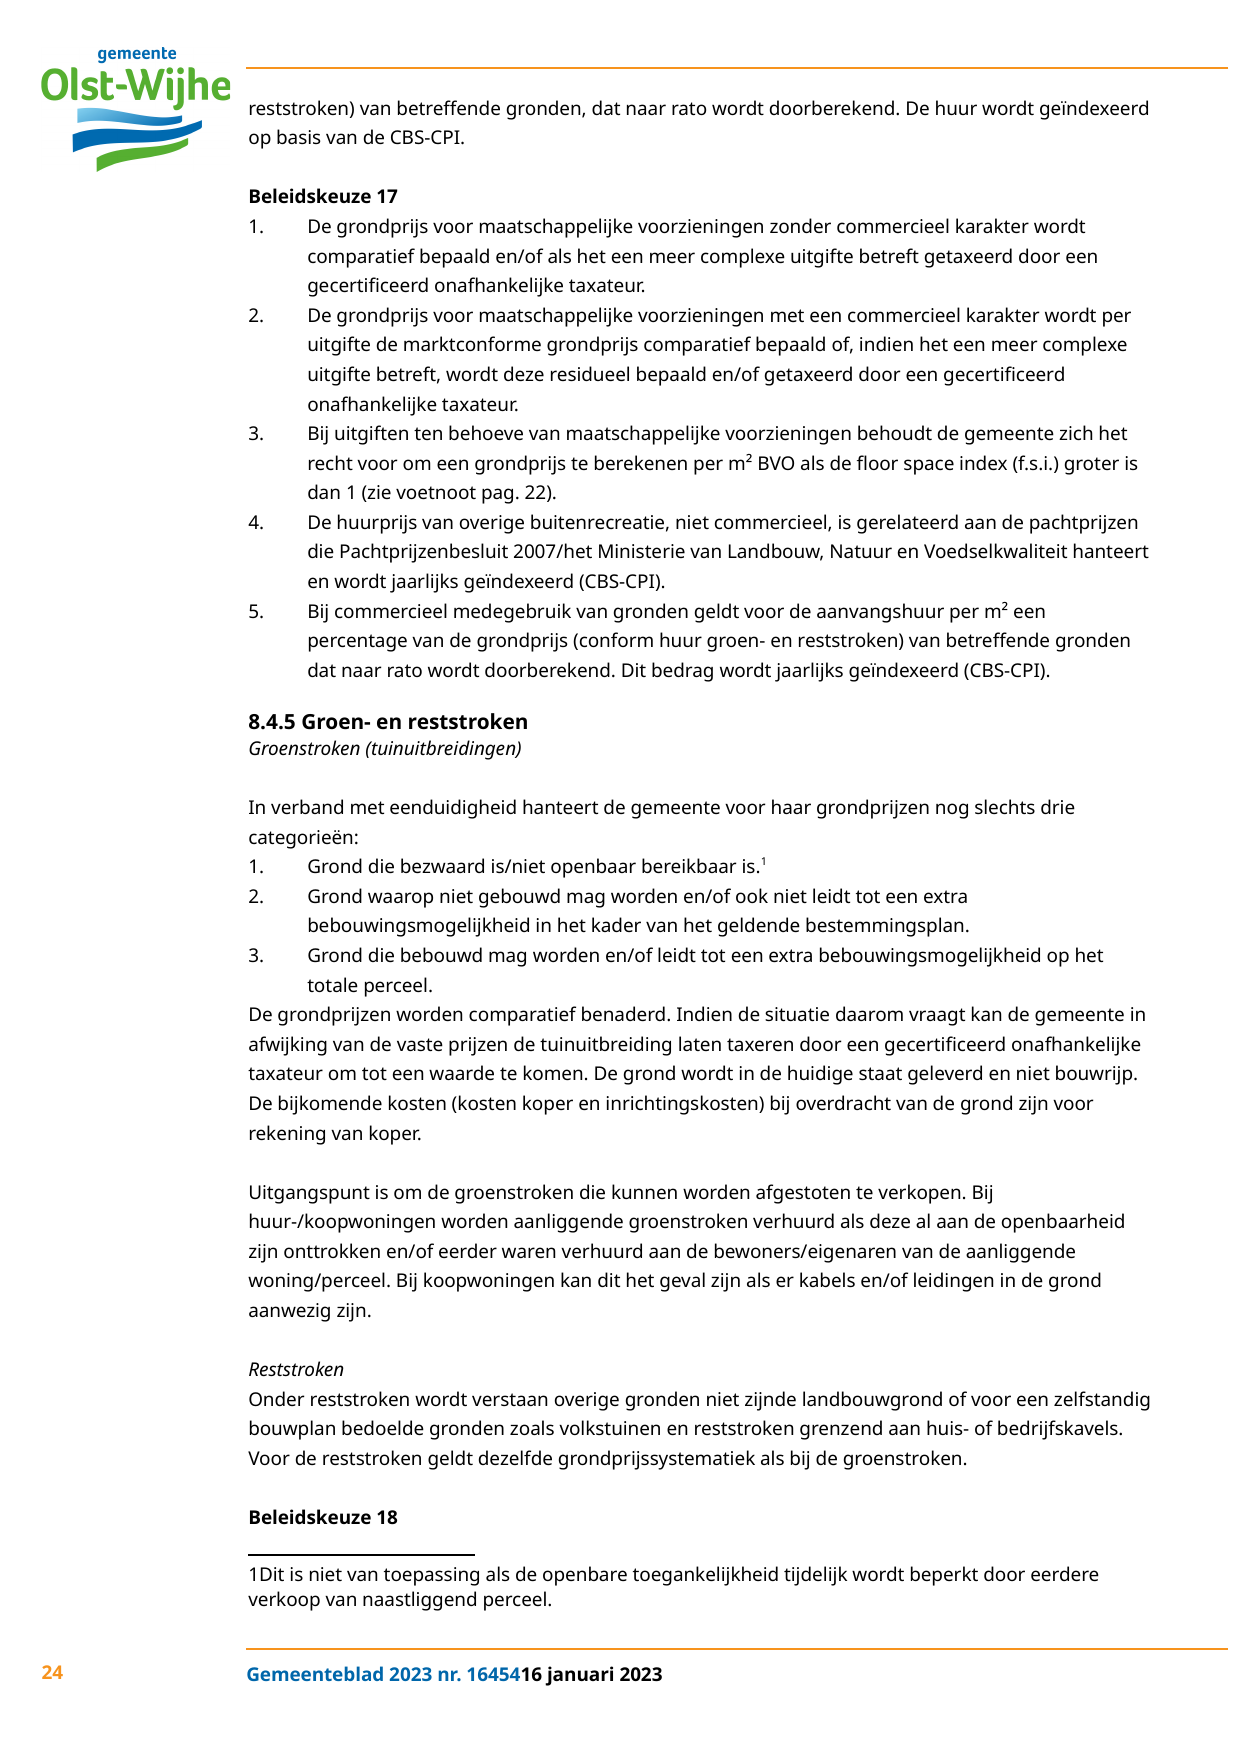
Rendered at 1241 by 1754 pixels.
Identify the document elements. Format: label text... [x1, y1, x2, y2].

picture [41, 47, 231, 172]
list Grond waarop niet gebouwd mag worden en/of ook niet leidt tot een extra bebouwingsmogelijkheid in het kader van het geldende bestemmingsplan. [248, 883, 1152, 938]
text Beleidskeuze 17 [248, 183, 1152, 209]
text reststroken) van betreffende gronden, dat naar rato wordt doorberekend. De huur wordt geïndexeerd op basis van de CBS-CPI. [248, 95, 1152, 150]
text Groenstroken (tuinuitbreidingen) [248, 735, 1152, 761]
text Reststroken [248, 1356, 1152, 1382]
text Beleidskeuze 18 [248, 1504, 1152, 1530]
list Grond die bezwaard is/niet openbaar bereikbaar is. [248, 853, 1152, 879]
list Grond die bebouwd mag worden en/of leidt tot een extra bebouwingsmogelijkheid op het totale perceel. [248, 942, 1152, 998]
text Onder reststroken wordt verstaan overige gronden niet zijnde landbouwgrond of voor een zelfstandig bouwplan bedoelde gronden zoals volkstuinen en reststroken grenzend aan huis- of bedrijfskavels. Voor de reststroken geldt dezelfde grondprijssystematiek als bij de groenstroken. [248, 1386, 1152, 1471]
text De grondprijzen worden comparatief benaderd. Indien de situatie daarom vraagt kan de gemeente in afwijking van de vaste prijzen de tuinuitbreiding laten taxeren door een gecertificeerd onafhankelijke taxateur om tot een waarde te komen. De grond wordt in de huidige staat geleverd en niet bouwrijp. De bijkomende kosten (kosten koper en inrichtingskosten) bij overdracht van de grond zijn voor rekening van koper. [248, 1001, 1152, 1146]
table_header De grondprijs voor maatschappelijke voorzieningen zonder commercieel karakter wordt comparatief bepaald en/of als het een meer complexe uitgifte betreft getaxeerd door een gecertificeerd onafhankelijke taxateur. De grondprijs voor maatschappelijke voorzieningen met een commercieel karakter wordt per uitgifte de marktconforme grondprijs comparatief bepaald of, indien het een meer complexe uitgifte betreft, wordt deze residueel bepaald en/of getaxeerd door een gecertificeerd onafhankelijke taxateur. Bij uitgiften ten behoeve van maatschappelijke voorzieningen behoudt de gemeente zich het recht voor om een grondprijs te berekenen per m² BVO als de floor space index (f.s.i.) groter is dan 1 (zie voetnoot pag. 22). De huurprijs van overige buitenrecreatie, niet commercieel, is gerelateerd aan de pachtprijzen die Pachtprijzenbesluit 2007/het Ministerie van Landbouw, Natuur en Voedselkwaliteit hanteert en wordt jaarlijks geïndexeerd (CBS-CPI). Bij commercieel medegebruik van gronden geldt voor de aanvangshuur per m² een percentage van de grondprijs (conform huur groen- en reststroken) van betreffende gronden dat naar rato wordt doorberekend. Dit bedrag wordt jaarlijks geïndexeerd (CBS-CPI). [248, 213, 1152, 683]
text Uitgangspunt is om de groenstroken die kunnen worden afgestoten te verkopen. Bij huur-/koopwoningen worden aanliggende groenstroken verhuurd als deze al aan de openbaarheid zijn onttrokken en/of eerder waren verhuurd aan de bewoners/eigenaren van de aanliggende woning/perceel. Bij koopwoningen kan dit het geval zijn als er kabels en/of leidingen in de grond aanwezig zijn. [248, 1179, 1152, 1323]
text 8.4.5 Groen- en reststroken [248, 707, 1152, 735]
text In verband met eenduidigheid hanteert de gemeente voor haar grondprijzen nog slechts drie categorieën: [248, 794, 1152, 850]
list Dit is niet van toepassing als de openbare toegankelijkheid tijdelijk wordt beperkt door eerdere verkoop van naastliggend perceel. [248, 1561, 1152, 1612]
